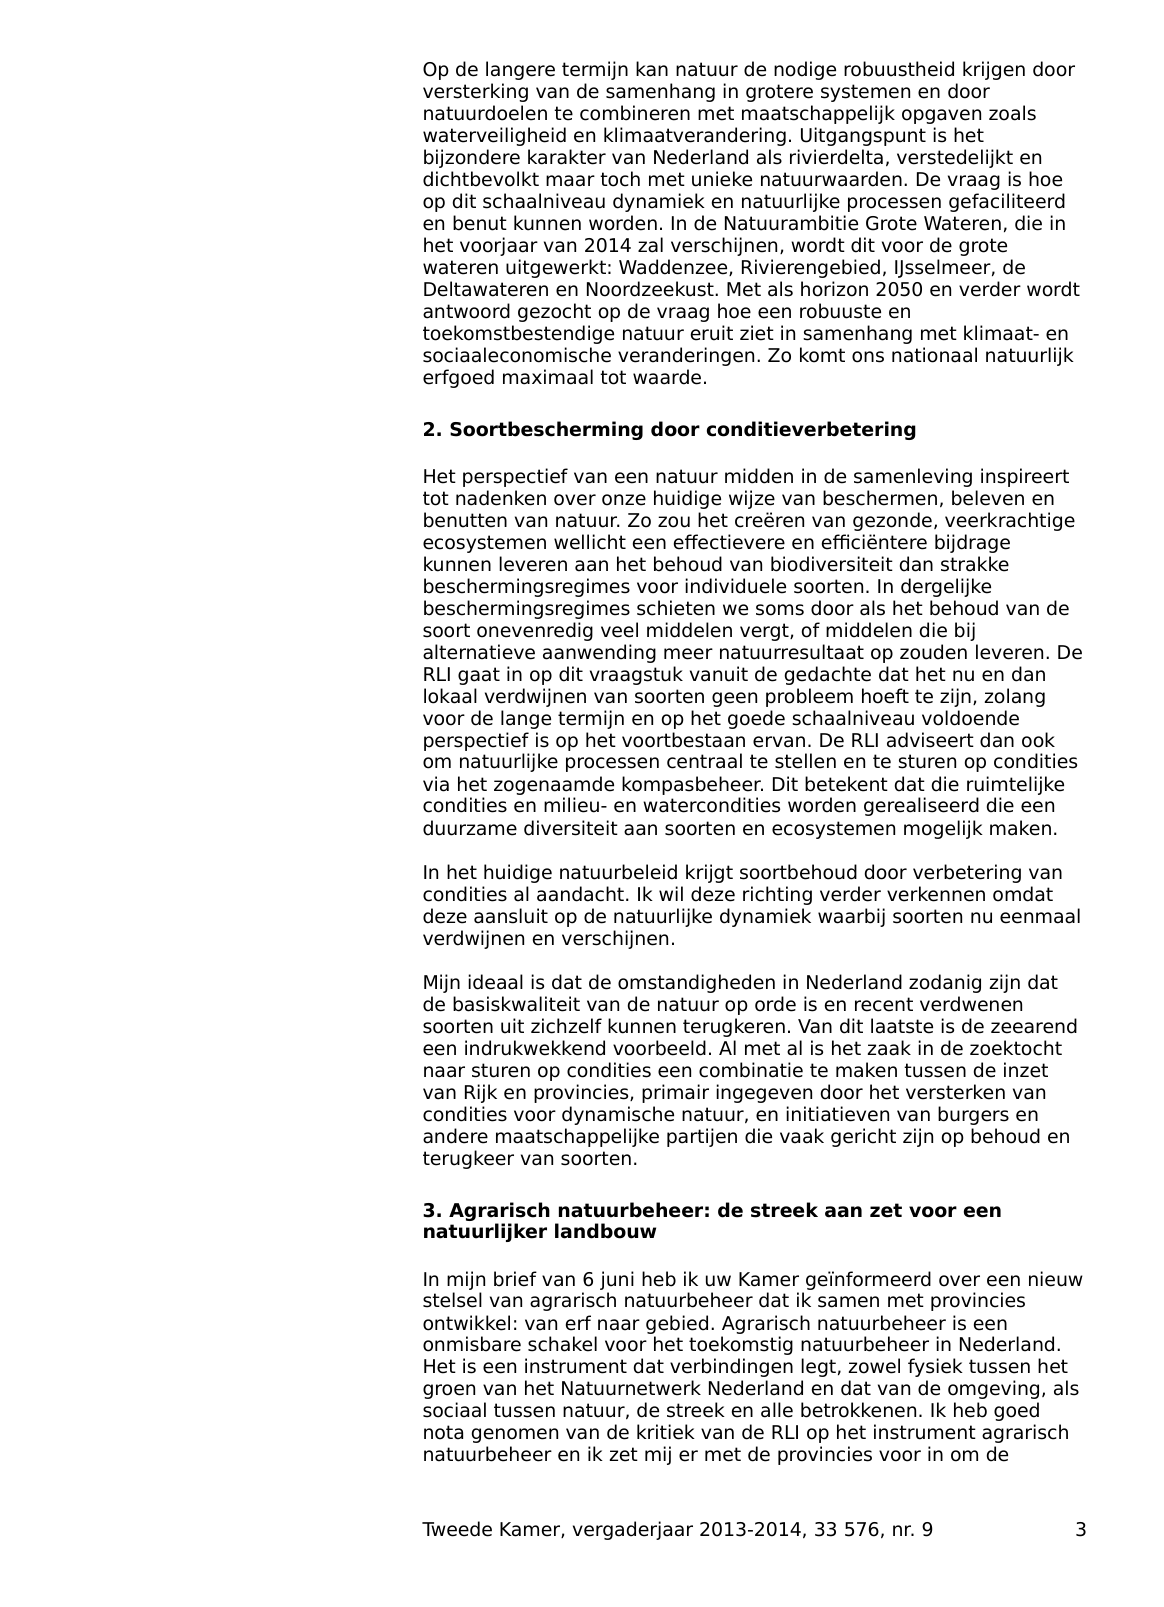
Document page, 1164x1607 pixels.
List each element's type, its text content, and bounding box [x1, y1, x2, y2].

text In het huidige natuurbeleid krijgt soortbehoud door verbetering van condities al aandacht. Ik wil deze richting verder verkennen omdat deze aansluit op de natuurlijke dynamiek waarbij soorten nu eenmaal verdwijnen en verschijnen. [422, 862, 1087, 949]
text Op de langere termijn kan natuur de nodige robuustheid krijgen door versterking van de samenhang in grotere systemen en door natuurdoelen te combineren met maatschappelijk opgaven zoals waterveiligheid en klimaatverandering. Uitgangspunt is het bijzondere karakter van Nederland als rivierdelta, verstedelijkt en dichtbevolkt maar toch met unieke natuurwaarden. De vraag is hoe op dit schaalniveau dynamiek en natuurlijke processen gefaciliteerd en benut kunnen worden. In de Natuurambitie Grote Wateren, die in het voorjaar van 2014 zal verschijnen, wordt dit voor de grote wateren uitgewerkt: Waddenzee, Rivierengebied, IJsselmeer, de Deltawateren en Noordzeekust. Met als horizon 2050 en verder wordt antwoord gezocht op de vraag hoe een robuuste en toekomstbestendige natuur eruit ziet in samenhang met klimaat- en sociaaleconomische veranderingen. Zo komt ons nationaal natuurlijk erfgoed maximaal tot waarde. [422, 59, 1087, 389]
text In mijn brief van 6 juni heb ik uw Kamer geïnformeerd over een nieuw stelsel van agrarisch natuurbeheer dat ik samen met provincies ontwikkel: van erf naar gebied. Agrarisch natuurbeheer is een onmisbare schakel voor het toekomstig natuurbeheer in Nederland. Het is een instrument dat verbindingen legt, zowel fysiek tussen het groen van het Natuurnetwerk Nederland en dat van de omgeving, als sociaal tussen natuur, de streek en alle betrokkenen. Ik heb goed nota genomen van de kritiek van de RLI op het instrument agrarisch natuurbeheer en ik zet mij er met de provincies voor in om de [422, 1268, 1087, 1466]
text Het perspectief van een natuur midden in de samenleving inspireert tot nadenken over onze huidige wijze van beschermen, beleven en benutten van natuur. Zo zou het creëren van gezonde, veerkrachtige ecosystemen wellicht een effectievere en efficiëntere bijdrage kunnen leveren aan het behoud van biodiversiteit dan strakke beschermingsregimes voor individuele soorten. In dergelijke beschermingsregimes schieten we soms door als het behoud van de soort onevenredig veel middelen vergt, of middelen die bij alternatieve aanwending meer natuurresultaat op zouden leveren. De RLI gaat in op dit vraagstuk vanuit de gedachte dat het nu en dan lokaal verdwijnen van soorten geen probleem hoeft te zijn, zolang voor de lange termijn en op het goede schaalniveau voldoende perspectief is op het voortbestaan ervan. De RLI adviseert dan ook om natuurlijke processen centraal te stellen en te sturen op condities via het zogenaamde kompasbeheer. Dit betekent dat die ruimtelijke condities en milieu- en watercondities worden gerealiseerd die een duurzame diversiteit aan soorten en ecosystemen mogelijk maken. [422, 466, 1087, 839]
subtitle 2. Soortbescherming door conditieverbetering [422, 419, 1087, 441]
subtitle 3. Agrarisch natuurbeheer: de streek aan zet voor een natuurlijker landbouw [422, 1199, 1087, 1243]
text Mijn ideaal is dat de omstandigheden in Nederland zodanig zijn dat de basiskwaliteit van de natuur op orde is en recent verdwenen soorten uit zichzelf kunnen terugkeren. Van dit laatste is de zeearend een indrukwekkend voorbeeld. Al met al is het zaak in de zoektocht naar sturen op condities een combinatie te maken tussen de inzet van Rijk en provincies, primair ingegeven door het versterken van condities voor dynamische natuur, en initiatieven van burgers en andere maatschappelijke partijen die vaak gericht zijn op behoud en terugkeer van soorten. [422, 972, 1087, 1169]
